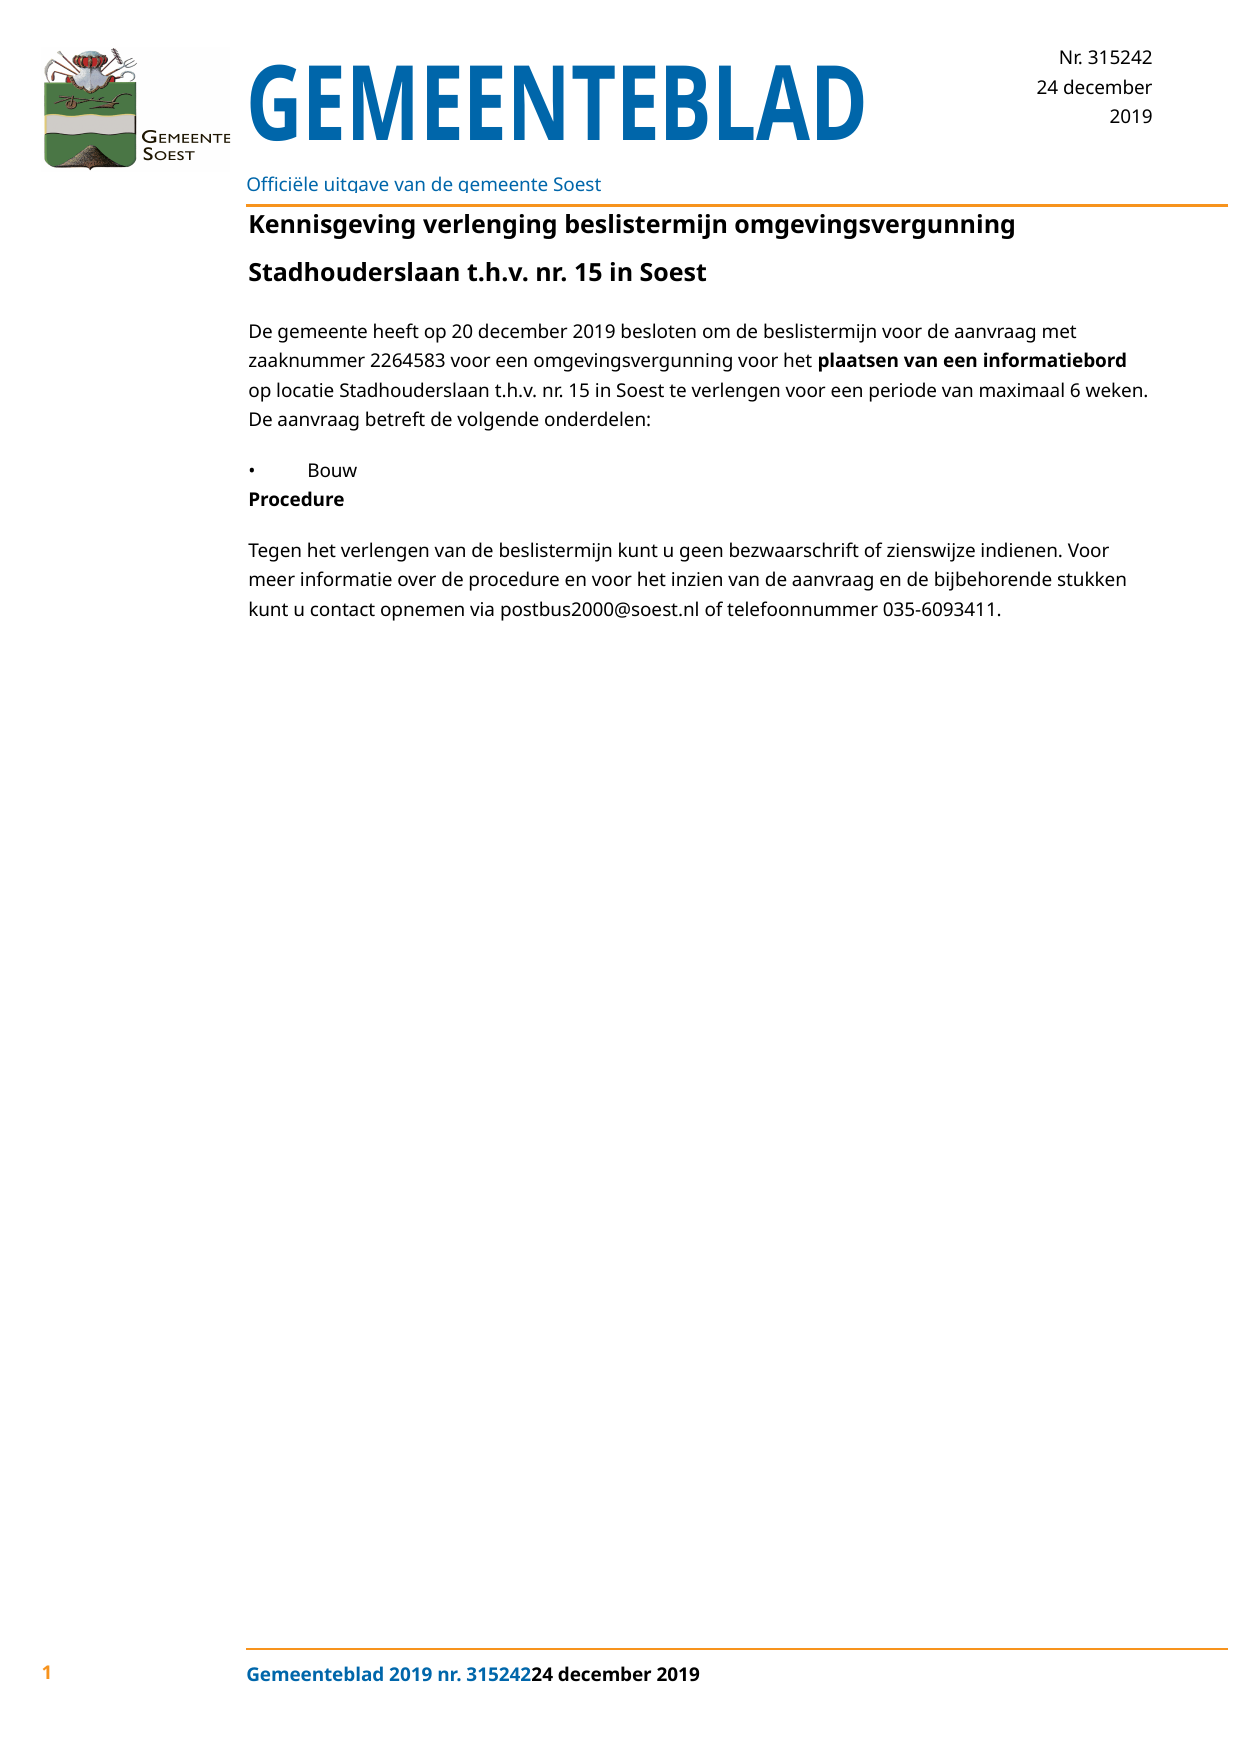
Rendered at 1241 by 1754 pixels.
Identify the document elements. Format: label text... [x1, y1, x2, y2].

text Tegen het verlengen van de beslistermijn kunt u geen bezwaarschrift of zienswijze indienen. Voor meer informatie over de procedure en voor het inzien van de aanvraag en de bijbehorende stukken kunt u contact opnemen via postbus2000@soest.nl of telefoonnummer 035-6093411. [248, 537, 1152, 622]
text Procedure [248, 487, 1152, 512]
picture [41, 47, 231, 172]
text Kennisgeving verlenging beslistermijn omgevingsvergunning Stadhouderslaan t.h.v. nr. 15 in Soest [248, 207, 1152, 288]
list Bouw [248, 457, 1152, 483]
text De gemeente heeft op 20 december 2019 besloten om de beslistermijn voor de aanvraag met zaaknummer 2264583 voor een omgevingsvergunning voor het plaatsen van een informatiebord op locatie Stadhouderslaan t.h.v. nr. 15 in Soest te verlengen voor een periode van maximaal 6 weken. De aanvraag betreft de volgende onderdelen: [248, 318, 1152, 432]
